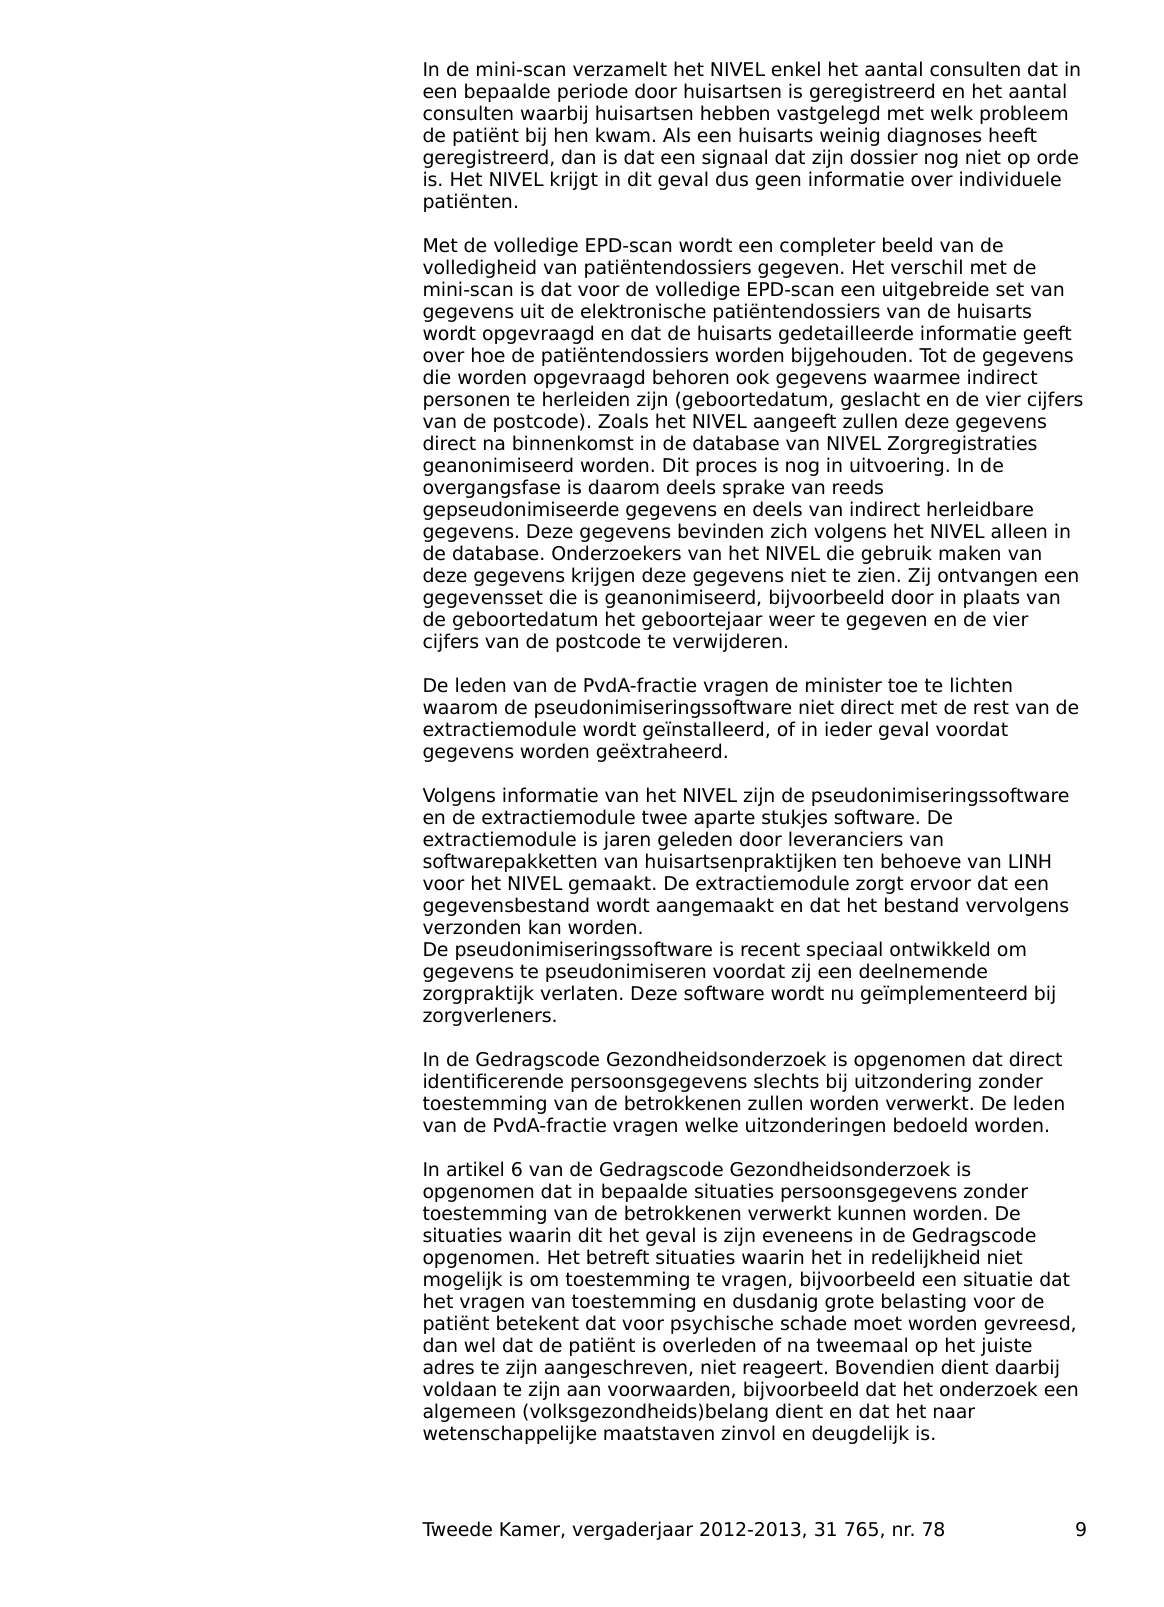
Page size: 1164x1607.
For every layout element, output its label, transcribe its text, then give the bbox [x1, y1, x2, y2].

text In de Gedragscode Gezondheidsonderzoek is opgenomen dat direct identificerende persoonsgegevens slechts bij uitzondering zonder toestemming van de betrokkenen zullen worden verwerkt. De leden van de PvdA-fractie vragen welke uitzonderingen bedoeld worden. [422, 1049, 1087, 1137]
text Met de volledige EPD-scan wordt een completer beeld van de volledigheid van patiëntendossiers gegeven. Het verschil met de mini-scan is dat voor de volledige EPD-scan een uitgebreide set van gegevens uit de elektronische patiëntendossiers van de huisarts wordt opgevraagd en dat de huisarts gedetailleerde informatie geeft over hoe de patiëntendossiers worden bijgehouden. Tot de gegevens die worden opgevraagd behoren ook gegevens waarmee indirect personen te herleiden zijn (geboortedatum, geslacht en de vier cijfers van de postcode). Zoals het NIVEL aangeeft zullen deze gegevens direct na binnenkomst in de database van NIVEL Zorgregistraties geanonimiseerd worden. Dit proces is nog in uitvoering. In de overgangsfase is daarom deels sprake van reeds gepseudonimiseerde gegevens en deels van indirect herleidbare gegevens. Deze gegevens bevinden zich volgens het NIVEL alleen in de database. Onderzoekers van het NIVEL die gebruik maken van deze gegevens krijgen deze gegevens niet te zien. Zij ontvangen een gegevensset die is geanonimiseerd, bijvoorbeeld door in plaats van de geboortedatum het geboortejaar weer te gegeven en de vier cijfers van de postcode te verwijderen. [422, 235, 1087, 653]
text In artikel 6 van de Gedragscode Gezondheidsonderzoek is opgenomen dat in bepaalde situaties persoonsgegevens zonder toestemming van de betrokkenen verwerkt kunnen worden. De situaties waarin dit het geval is zijn eveneens in de Gedragscode opgenomen. Het betreft situaties waarin het in redelijkheid niet mogelijk is om toestemming te vragen, bijvoorbeeld een situatie dat het vragen van toestemming en dusdanig grote belasting voor de patiënt betekent dat voor psychische schade moet worden gevreesd, dan wel dat de patiënt is overleden of na tweemaal op het juiste adres te zijn aangeschreven, niet reageert. Bovendien dient daarbij voldaan te zijn aan voorwaarden, bijvoorbeeld dat het onderzoek een algemeen (volksgezondheids)belang dient en dat het naar wetenschappelijke maatstaven zinvol en deugdelijk is. [422, 1159, 1087, 1445]
text De leden van de PvdA-fractie vragen de minister toe te lichten waarom de pseudonimiseringssoftware niet direct met de rest van de extractiemodule wordt geïnstalleerd, of in ieder geval voordat gegevens worden geëxtraheerd. [422, 675, 1087, 763]
text Volgens informatie van het NIVEL zijn de pseudonimiseringssoftware en de extractiemodule twee aparte stukjes software. De extractiemodule is jaren geleden door leveranciers van softwarepakketten van huisartsenpraktijken ten behoeve van LINH voor het NIVEL gemaakt. De extractiemodule zorgt ervoor dat een gegevensbestand wordt aangemaakt en dat het bestand vervolgens verzonden kan worden. [422, 785, 1087, 939]
text De pseudonimiseringssoftware is recent speciaal ontwikkeld om gegevens te pseudonimiseren voordat zij een deelnemende zorgpraktijk verlaten. Deze software wordt nu geïmplementeerd bij zorgverleners. [422, 939, 1087, 1027]
text In de mini-scan verzamelt het NIVEL enkel het aantal consulten dat in een bepaalde periode door huisartsen is geregistreerd en het aantal consulten waarbij huisartsen hebben vastgelegd met welk probleem de patiënt bij hen kwam. Als een huisarts weinig diagnoses heeft geregistreerd, dan is dat een signaal dat zijn dossier nog niet op orde is. Het NIVEL krijgt in dit geval dus geen informatie over individuele patiënten. [422, 59, 1087, 213]
